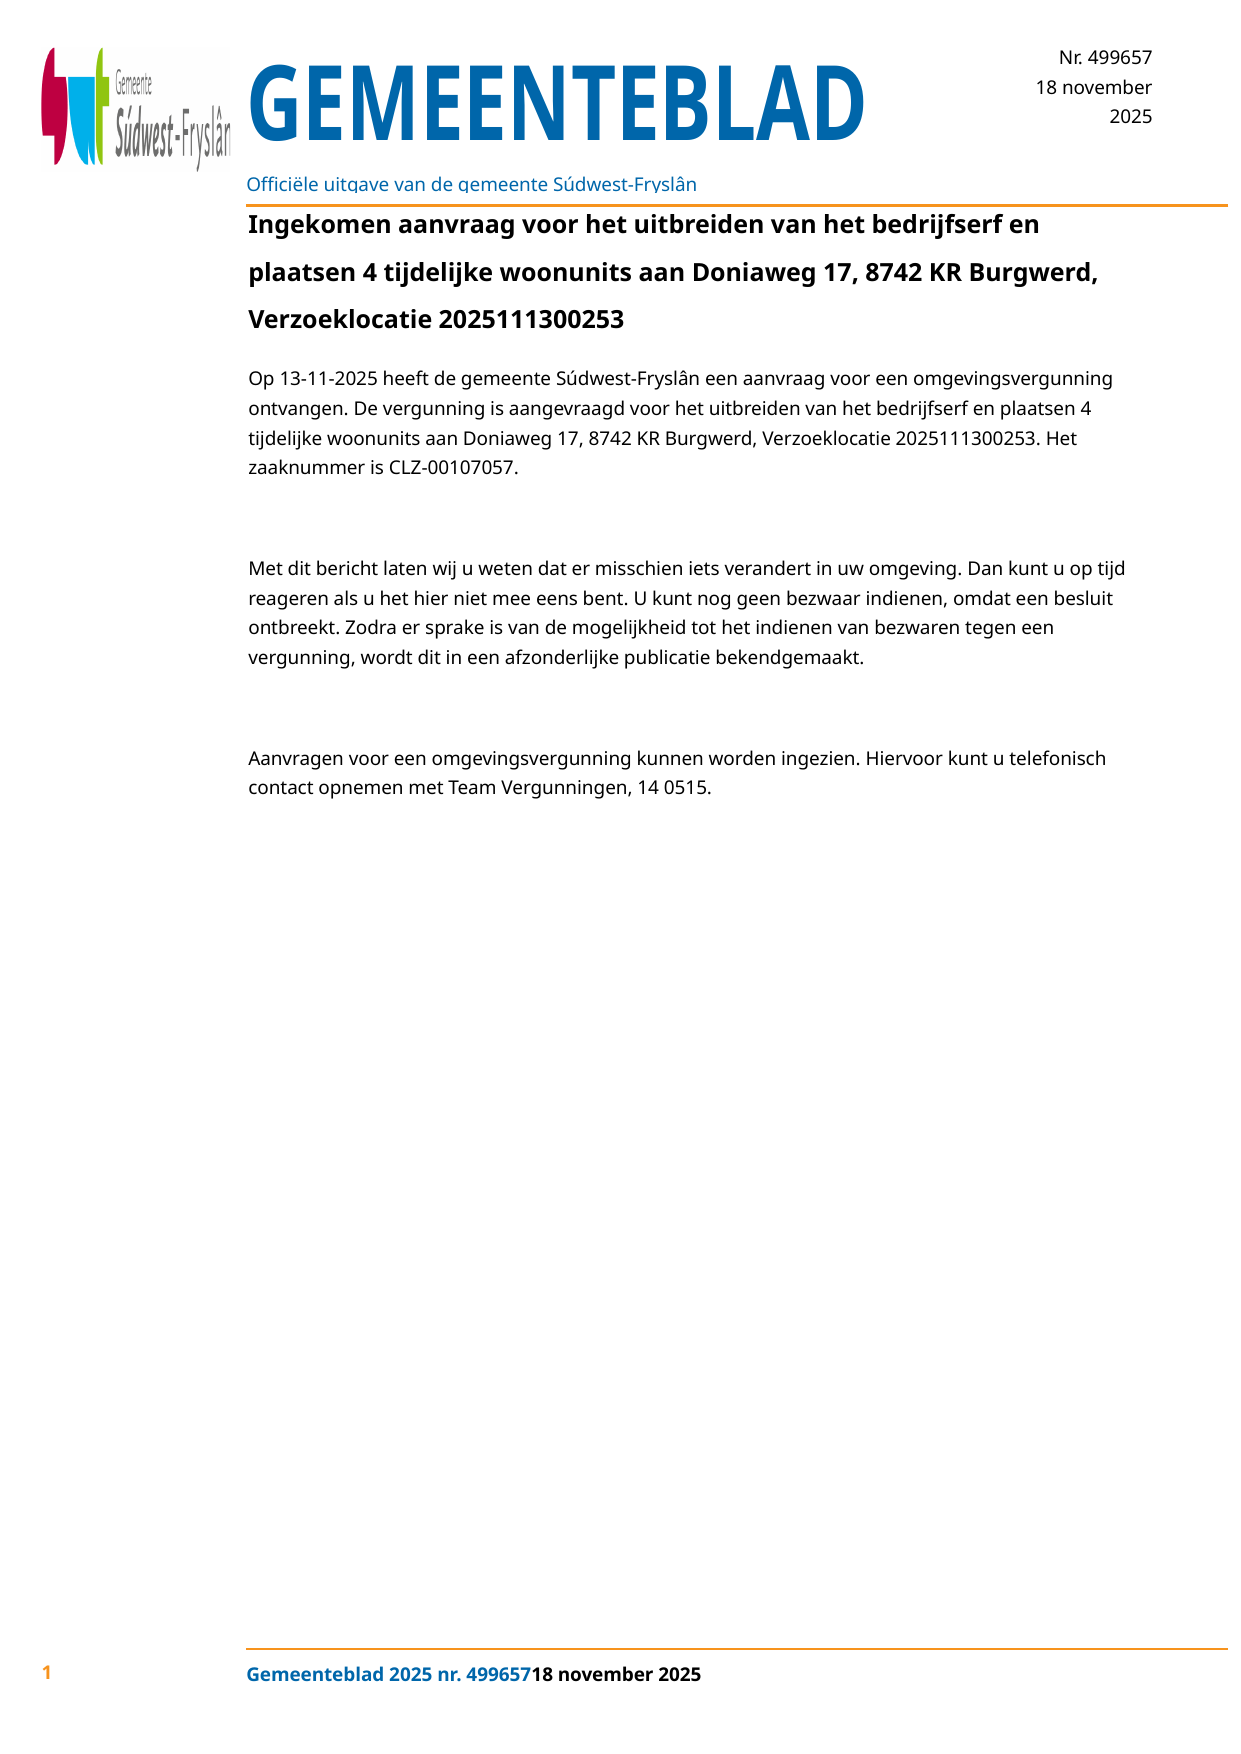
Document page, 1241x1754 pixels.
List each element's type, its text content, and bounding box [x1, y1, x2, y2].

text Ingekomen aanvraag voor het uitbreiden van het bedrijfserf en plaatsen 4 tijdelijke woonunits aan Doniaweg 17, 8742 KR Burgwerd, Verzoeklocatie 2025111300253 [248, 207, 1152, 336]
picture [41, 47, 231, 172]
text Op 13-11-2025 heeft de gemeente Súdwest-Fryslân een aanvraag voor een omgevingsvergunning ontvangen. De vergunning is aangevraagd voor het uitbreiden van het bedrijfserf en plaatsen 4 tijdelijke woonunits aan Doniaweg 17, 8742 KR Burgwerd, Verzoeklocatie 2025111300253. Het zaaknummer is CLZ-00107057. [248, 366, 1152, 480]
text Aanvragen voor een omgevingsvergunning kunnen worden ingezien. Hiervoor kunt u telefonisch contact opnemen met Team Vergunningen, 14 0515. [248, 745, 1152, 800]
text Met dit bericht laten wij u weten dat er misschien iets verandert in uw omgeving. Dan kunt u op tijd reageren als u het hier niet mee eens bent. U kunt nog geen bezwaar indienen, omdat een besluit ontbreekt. Zodra er sprake is van de mogelijkheid tot het indienen van bezwaren tegen een vergunning, wordt dit in een afzonderlijke publicatie bekendgemaakt. [248, 555, 1152, 669]
